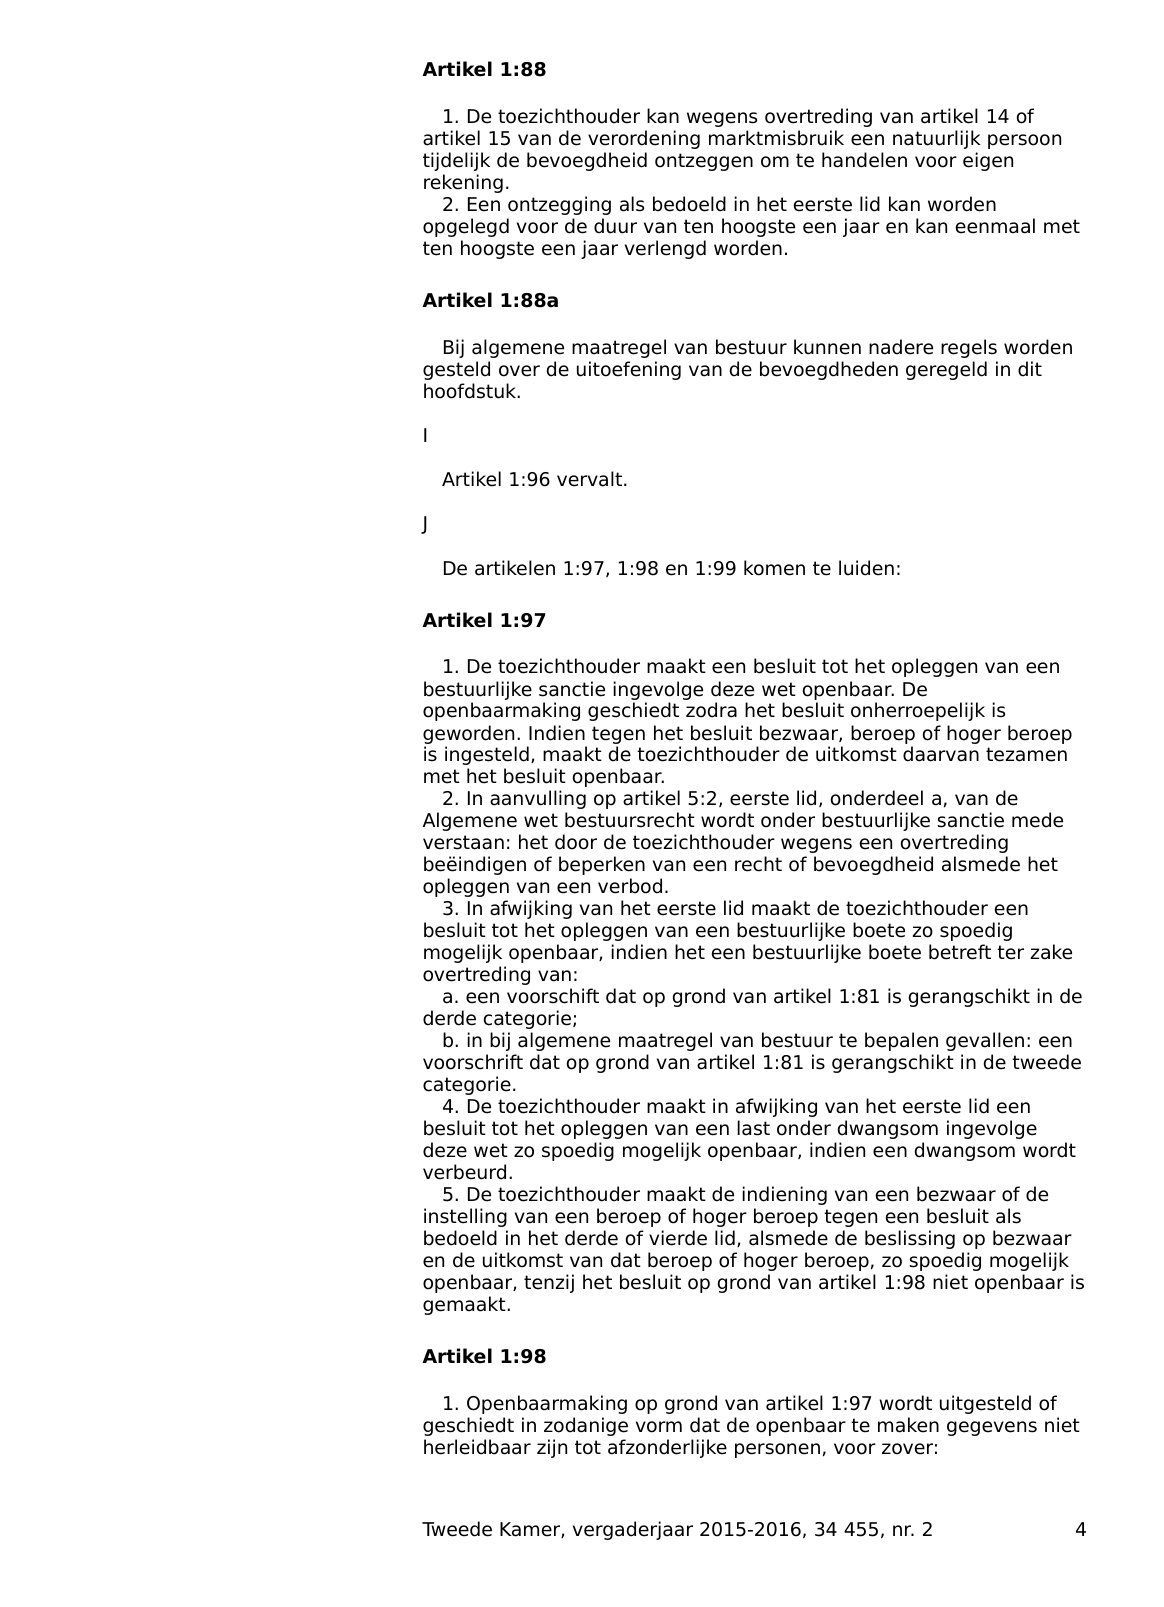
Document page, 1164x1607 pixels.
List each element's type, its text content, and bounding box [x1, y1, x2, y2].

subtitle Artikel 1:88 [422, 59, 1087, 81]
text 1. De toezichthouder maakt een besluit tot het opleggen van een bestuurlijke sanctie ingevolge deze wet openbaar. De openbaarmaking geschiedt zodra het besluit onherroepelijk is geworden. Indien tegen het besluit bezwaar, beroep of hoger beroep is ingesteld, maakt de toezichthouder de uitkomst daarvan tezamen met het besluit openbaar. [422, 656, 1087, 788]
text 5. De toezichthouder maakt de indiening van een bezwaar of de instelling van een beroep of hoger beroep tegen een besluit als bedoeld in het derde of vierde lid, alsmede de beslissing op bezwaar en de uitkomst van dat beroep of hoger beroep, zo spoedig mogelijk openbaar, tenzij het besluit op grond van artikel 1:98 niet openbaar is gemaakt. [422, 1184, 1087, 1316]
text 1. Openbaarmaking op grond van artikel 1:97 wordt uitgesteld of geschiedt in zodanige vorm dat de openbaar te maken gegevens niet herleidbaar zijn tot afzonderlijke personen, voor zover: [422, 1393, 1087, 1459]
text J [422, 513, 1087, 535]
text Artikel 1:96 vervalt. [422, 469, 1087, 491]
text Bij algemene maatregel van bestuur kunnen nadere regels worden gesteld over de uitoefening van de bevoegdheden geregeld in dit hoofdstuk. [422, 337, 1087, 403]
text De artikelen 1:97, 1:98 en 1:99 komen te luiden: [422, 557, 1087, 579]
text I [422, 425, 1087, 447]
subtitle Artikel 1:98 [422, 1346, 1087, 1368]
text 1. De toezichthouder kan wegens overtreding van artikel 14 of artikel 15 van de verordening marktmisbruik een natuurlijk persoon tijdelijk de bevoegdheid ontzeggen om te handelen voor eigen rekening. [422, 106, 1087, 194]
text 3. In afwijking van het eerste lid maakt de toezichthouder een besluit tot het opleggen van een bestuurlijke boete zo spoedig mogelijk openbaar, indien het een bestuurlijke boete betreft ter zake overtreding van: [422, 898, 1087, 986]
text 4. De toezichthouder maakt in afwijking van het eerste lid een besluit tot het opleggen van een last onder dwangsom ingevolge deze wet zo spoedig mogelijk openbaar, indien een dwangsom wordt verbeurd. [422, 1096, 1087, 1184]
text 2. In aanvulling op artikel 5:2, eerste lid, onderdeel a, van de Algemene wet bestuursrecht wordt onder bestuurlijke sanctie mede verstaan: het door de toezichthouder wegens een overtreding beëindigen of beperken van een recht of bevoegdheid alsmede het opleggen van een verbod. [422, 788, 1087, 898]
text a. een voorschift dat op grond van artikel 1:81 is gerangschikt in de derde categorie; [422, 986, 1087, 1030]
text b. in bij algemene maatregel van bestuur te bepalen gevallen: een voorschrift dat op grond van artikel 1:81 is gerangschikt in de tweede categorie. [422, 1030, 1087, 1096]
subtitle Artikel 1:97 [422, 609, 1087, 631]
subtitle Artikel 1:88a [422, 290, 1087, 312]
text 2. Een ontzegging als bedoeld in het eerste lid kan worden opgelegd voor de duur van ten hoogste een jaar en kan eenmaal met ten hoogste een jaar verlengd worden. [422, 194, 1087, 260]
